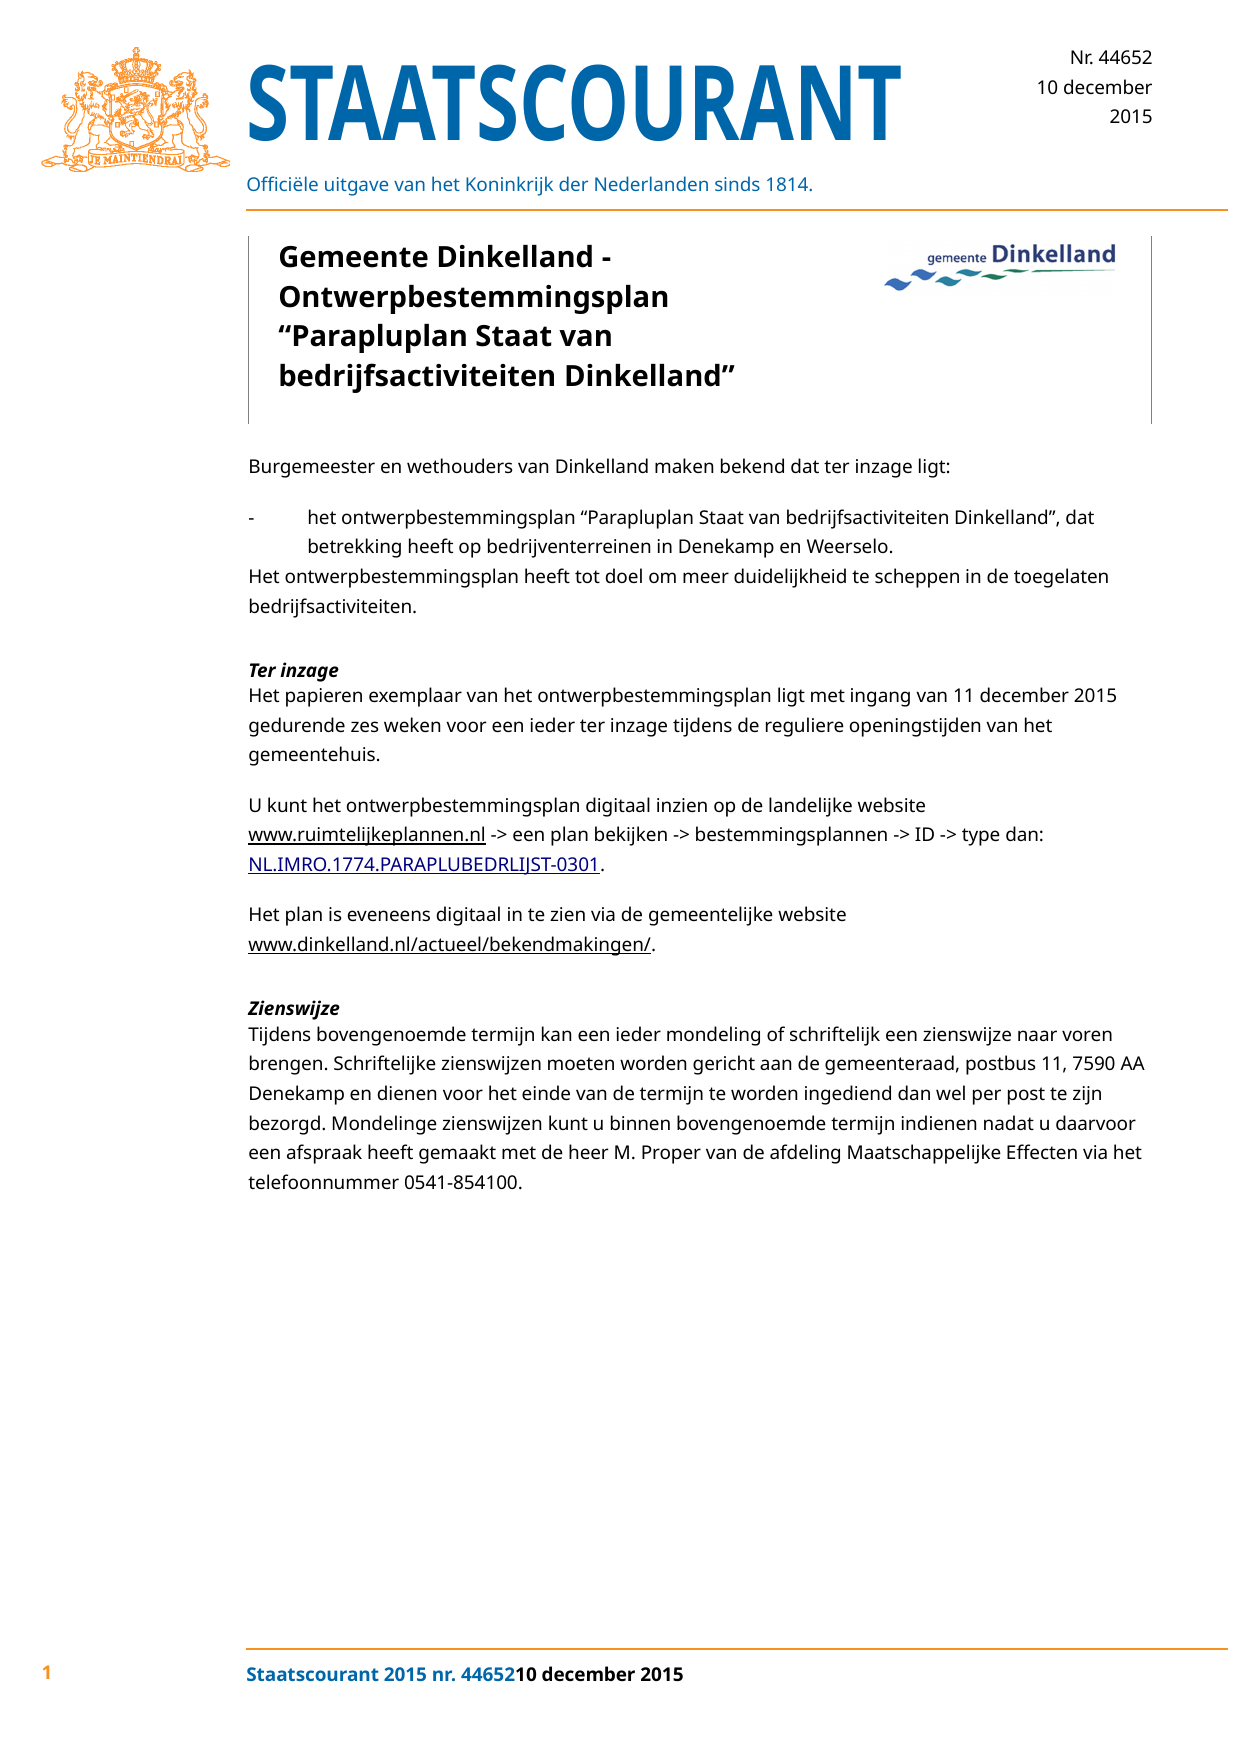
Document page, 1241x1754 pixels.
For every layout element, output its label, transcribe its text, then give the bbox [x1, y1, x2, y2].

text Het ontwerpbestemmingsplan heeft tot doel om meer duidelijkheid te scheppen in de toegelaten bedrijfsactiviteiten. [248, 563, 1152, 618]
text Ter inzage [248, 657, 1152, 682]
picture [882, 236, 1119, 296]
text Burgemeester en wethouders van Dinkelland maken bekend dat ter inzage ligt: [248, 454, 1152, 479]
table_header [850, 236, 1151, 424]
text Het papieren exemplaar van het ontwerpbestemmingsplan ligt met ingang van 11 december 2015 gedurende zes weken voor een ieder ter inzage tijdens de reguliere openingstijden van het gemeentehuis. [248, 682, 1152, 767]
text Zienswijze [248, 995, 1152, 1021]
picture [41, 47, 231, 172]
text U kunt het ontwerpbestemmingsplan digitaal inzien op de landelijke website www.ruimtelijkeplannen.nl -> een plan bekijken -> bestemmingsplannen -> ID -> type dan: NL.IMRO.1774.PARAPLUBEDRLIJST-0301. [248, 792, 1152, 877]
list het ontwerpbestemmingsplan “Parapluplan Staat van bedrijfsactiviteiten Dinkelland”, dat betrekking heeft op bedrijventerreinen in Denekamp en Weerselo. [248, 504, 1152, 559]
text Het plan is eveneens digitaal in te zien via de gemeentelijke website www.dinkelland.nl/actueel/bekendmakingen/. [248, 902, 1152, 957]
text Tijdens bovengenoemde termijn kan een ieder mondeling of schriftelijk een zienswijze naar voren brengen. Schriftelijke zienswijzen moeten worden gericht aan de gemeenteraad, postbus 11, 7590 AA Denekamp en dienen voor het einde van de termijn te worden ingediend dan wel per post te zijn bezorgd. Mondelinge zienswijzen kunt u binnen bovengenoemde termijn indienen nadat u daarvoor een afspraak heeft gemaakt met de heer M. Proper van de afdeling Maatschappelijke Effecten via het telefoonnummer 0541-854100. [248, 1021, 1152, 1194]
table_header Gemeente Dinkelland - Ontwerpbestemmingsplan “Parapluplan Staat van bedrijfsactiviteiten Dinkelland” [249, 236, 850, 424]
